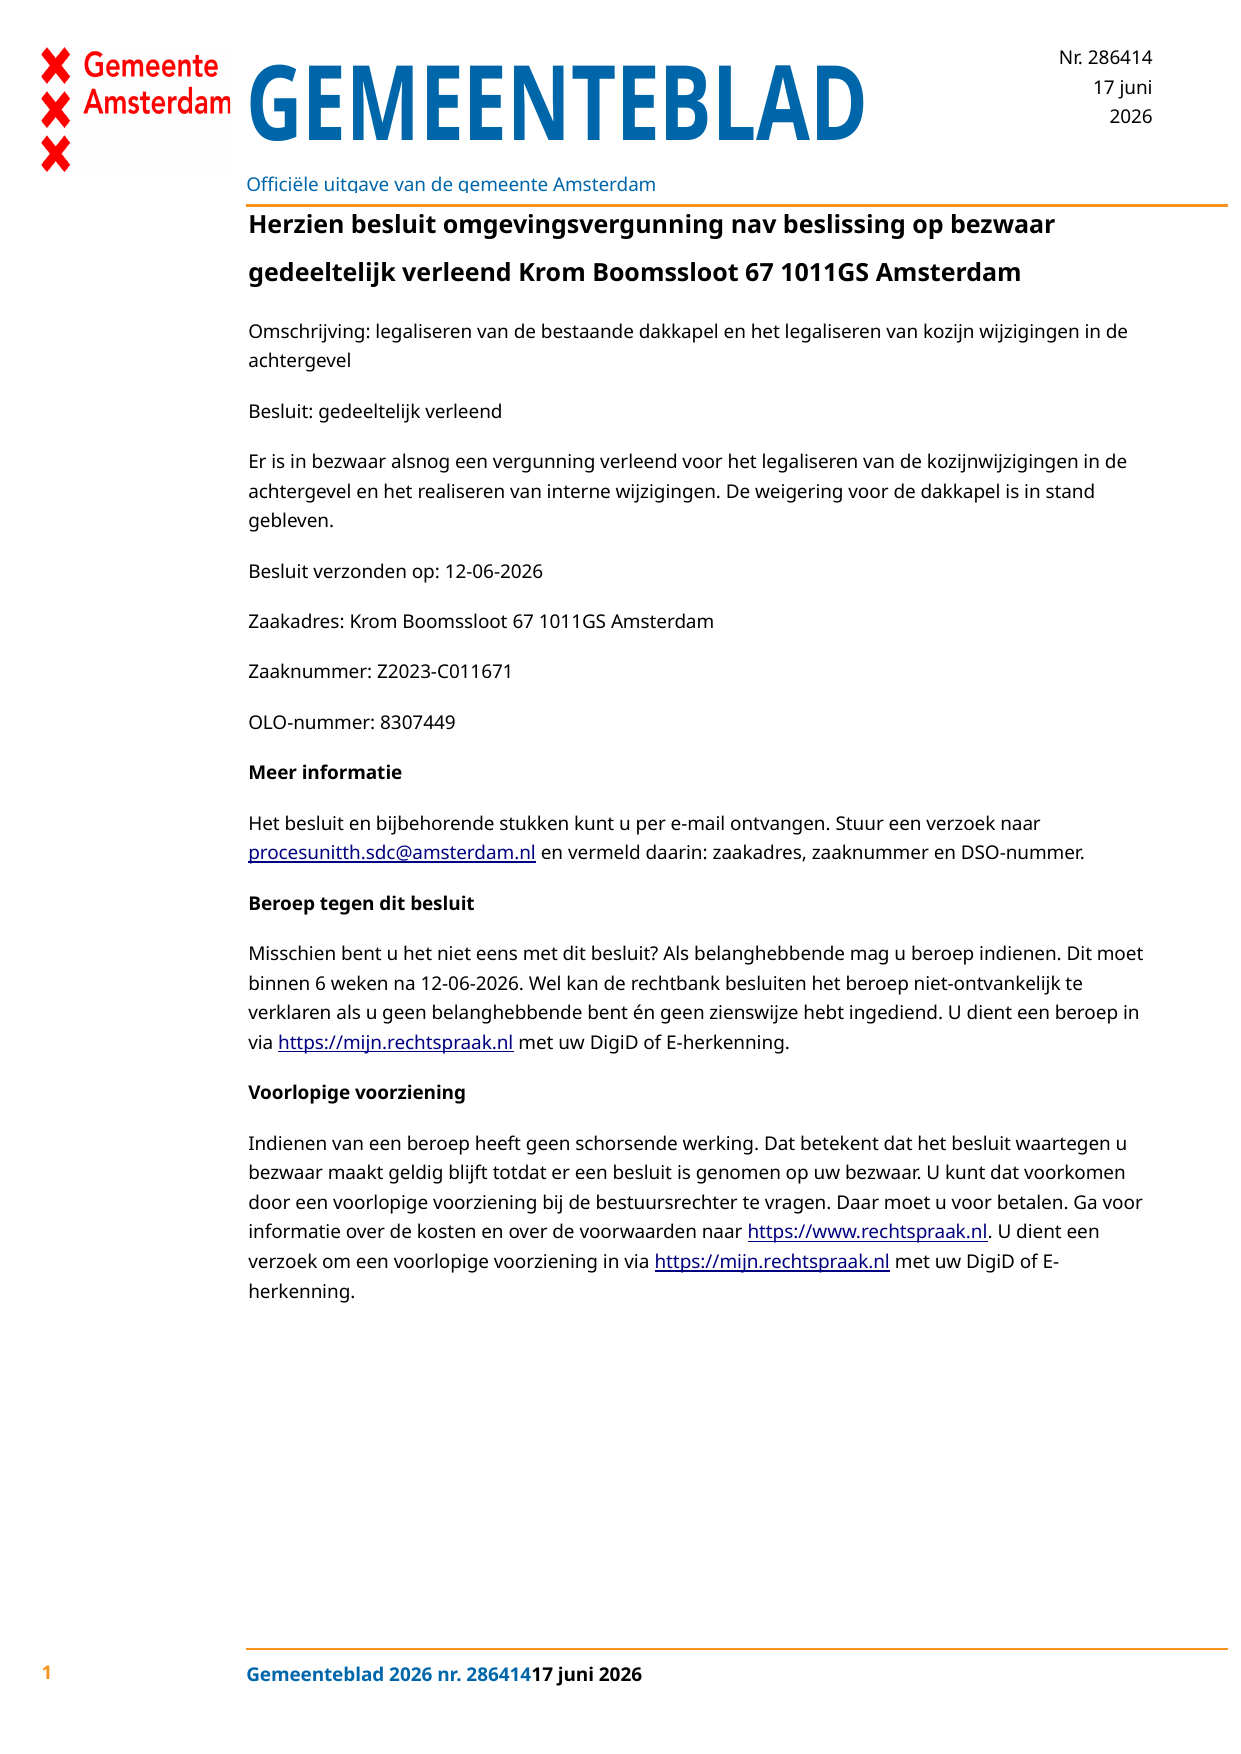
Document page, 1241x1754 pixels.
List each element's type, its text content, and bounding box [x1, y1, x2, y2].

text Herzien besluit omgevingsvergunning nav beslissing op bezwaar gedeeltelijk verleend Krom Boomssloot 67 1011GS Amsterdam [248, 207, 1152, 288]
text Het besluit en bijbehorende stukken kunt u per e-mail ontvangen. Stuur een verzoek naar procesunitth.sdc@amsterdam.nl en vermeld daarin: zaakadres, zaaknummer en DSO-nummer. [248, 810, 1152, 865]
text Voorlopige voorziening [248, 1079, 1152, 1105]
text OLO-nummer: 8307449 [248, 709, 1152, 735]
text Besluit verzonden op: 12-06-2026 [248, 558, 1152, 584]
text Beroep tegen dit besluit [248, 890, 1152, 916]
text Indienen van een beroep heeft geen schorsende werking. Dat betekent dat het besluit waartegen u bezwaar maakt geldig blijft totdat er een besluit is genomen op uw bezwaar. U kunt dat voorkomen door een voorlopige voorziening bij de bestuursrechter te vragen. Daar moet u voor betalen. Ga voor informatie over de kosten en over de voorwaarden naar https://www.rechtspraak.nl. U dient een verzoek om een voorlopige voorziening in via https://mijn.rechtspraak.nl met uw DigiD of E-herkenning. [248, 1130, 1152, 1304]
text Misschien bent u het niet eens met dit besluit? Als belanghebbende mag u beroep indienen. Dit moet binnen 6 weken na 12-06-2026. Wel kan de rechtbank besluiten het beroep niet-ontvankelijk te verklaren als u geen belanghebbende bent én geen zienswijze hebt ingediend. U dient een beroep in via https://mijn.rechtspraak.nl met uw DigiD of E-herkenning. [248, 940, 1152, 1055]
text Er is in bezwaar alsnog een vergunning verleend voor het legaliseren van de kozijnwijzigingen in de achtergevel en het realiseren van interne wijzigingen. De weigering voor de dakkapel is in stand gebleven. [248, 448, 1152, 533]
text Omschrijving: legaliseren van de bestaande dakkapel en het legaliseren van kozijn wijzigingen in de achtergevel [248, 318, 1152, 373]
text Meer informatie [248, 759, 1152, 785]
text Zaaknummer: Z2023-C011671 [248, 659, 1152, 684]
text Besluit: gedeeltelijk verleend [248, 398, 1152, 424]
picture [41, 47, 231, 172]
text Zaakadres: Krom Boomssloot 67 1011GS Amsterdam [248, 608, 1152, 634]
